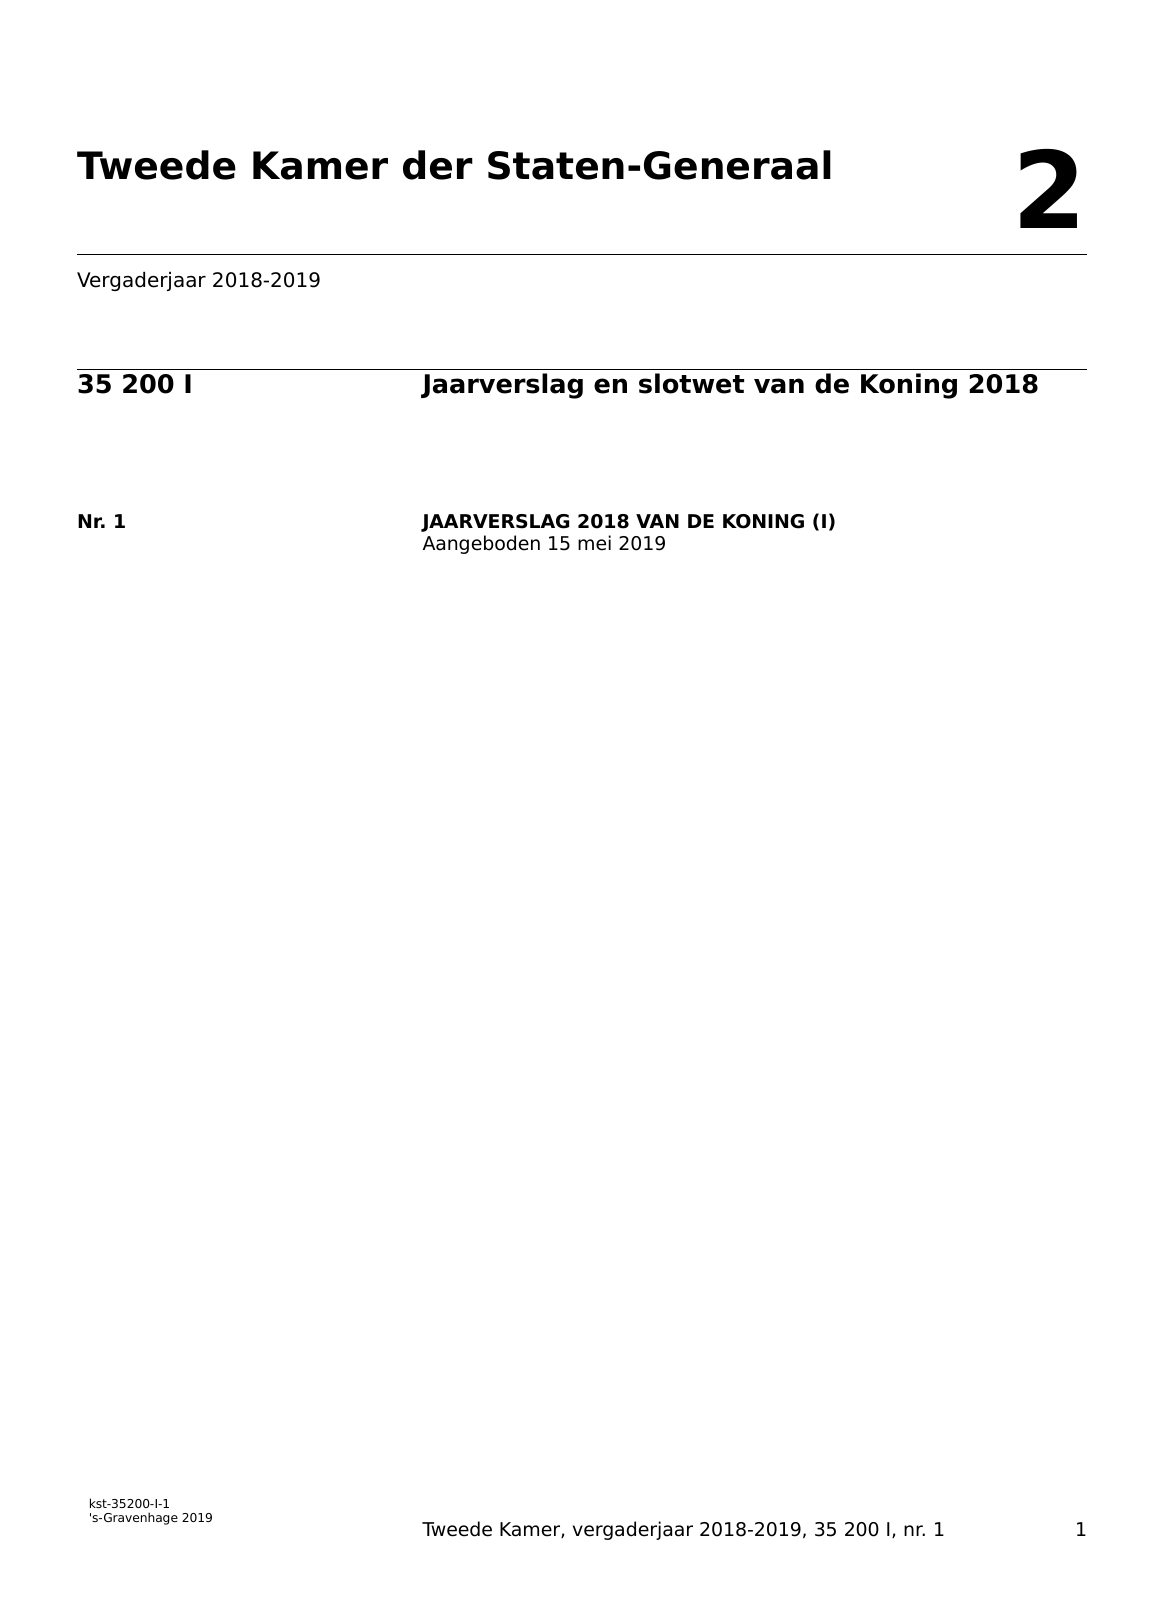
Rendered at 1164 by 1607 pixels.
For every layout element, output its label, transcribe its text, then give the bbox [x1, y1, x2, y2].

table_header 2 [886, 130, 1087, 254]
text kst-35200-I-1 [88, 1497, 323, 1511]
subtitle Nr. 1 JAARVERSLAG 2018 VAN DE KONING (I) [77, 511, 1087, 532]
text Aangeboden 15 mei 2019 [422, 532, 1087, 554]
text 's-Gravenhage 2019 [88, 1511, 323, 1525]
subtitle 35 200 I Jaarverslag en slotwet van de Koning 2018 [77, 370, 1087, 399]
table_header Tweede Kamer der Staten-Generaal [77, 130, 886, 254]
table_cell Vergaderjaar 2018-2019 [77, 255, 1087, 369]
